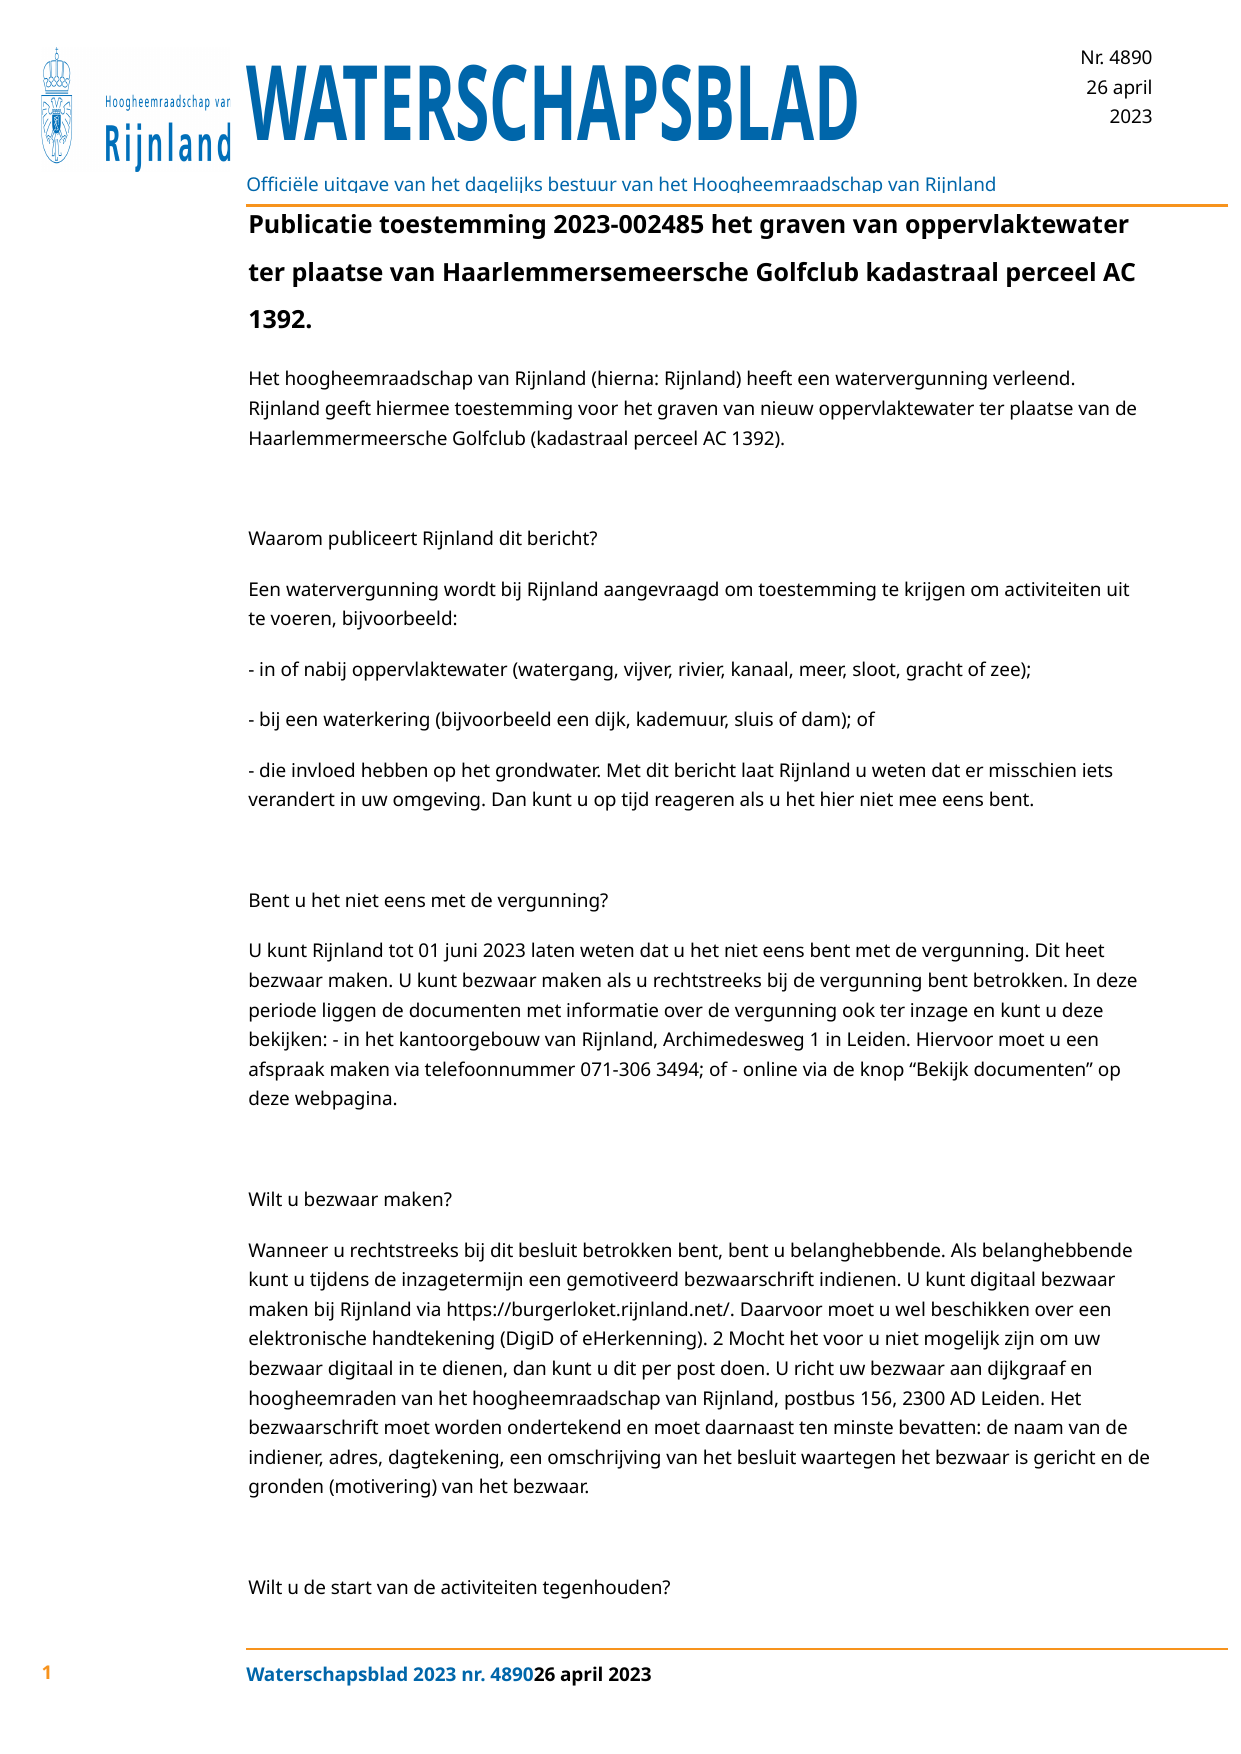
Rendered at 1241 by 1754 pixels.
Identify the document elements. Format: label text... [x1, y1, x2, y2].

text Waarom publiceert Rijnland dit bericht? [248, 526, 1152, 551]
text U kunt Rijnland tot 01 juni 2023 laten weten dat u het niet eens bent met de vergunning. Dit heet bezwaar maken. U kunt bezwaar maken als u rechtstreeks bij de vergunning bent betrokken. In deze periode liggen de documenten met informatie over de vergunning ook ter inzage en kunt u deze bekijken: - in het kantoorgebouw van Rijnland, Archimedesweg 1 in Leiden. Hiervoor moet u een afspraak maken via telefoonnummer 071-306 3494; of - online via de knop “Bekijk documenten” op deze webpagina. [248, 938, 1152, 1111]
text Wanneer u rechtstreeks bij dit besluit betrokken bent, bent u belanghebbende. Als belanghebbende kunt u tijdens de inzagetermijn een gemotiveerd bezwaarschrift indienen. U kunt digitaal bezwaar maken bij Rijnland via https://burgerloket.rijnland.net/. Daarvoor moet u wel beschikken over een elektronische handtekening (DigiD of eHerkenning). 2 Mocht het voor u niet mogelijk zijn om uw bezwaar digitaal in te dienen, dan kunt u dit per post doen. U richt uw bezwaar aan dijkgraaf en hoogheemraden van het hoogheemraadschap van Rijnland, postbus 156, 2300 AD Leiden. Het bezwaarschrift moet worden ondertekend en moet daarnaast ten minste bevatten: de naam van de indiener, adres, dagtekening, een omschrijving van het besluit waartegen het bezwaar is gericht en de gronden (motivering) van het bezwaar. [248, 1237, 1152, 1499]
text - die invloed hebben op het grondwater. Met dit bericht laat Rijnland u weten dat er misschien iets verandert in uw omgeving. Dan kunt u op tijd reageren als u het hier niet mee eens bent. [248, 757, 1152, 812]
text Wilt u bezwaar maken? [248, 1186, 1152, 1212]
text - bij een waterkering (bijvoorbeeld een dijk, kademuur, sluis of dam); of [248, 706, 1152, 732]
text Publicatie toestemming 2023-002485 het graven van oppervlaktewater ter plaatse van Haarlemmersemeersche Golfclub kadastraal perceel AC 1392. [248, 207, 1152, 336]
picture [41, 47, 231, 172]
text Het hoogheemraadschap van Rijnland (hierna: Rijnland) heeft een watervergunning verleend. Rijnland geeft hiermee toestemming voor het graven van nieuw oppervlaktewater ter plaatse van de Haarlemmermeersche Golfclub (kadastraal perceel AC 1392). [248, 366, 1152, 450]
text Wilt u de start van de activiteiten tegenhouden? [248, 1574, 1152, 1600]
text Bent u het niet eens met de vergunning? [248, 887, 1152, 913]
text - in of nabij oppervlaktewater (watergang, vijver, rivier, kanaal, meer, sloot, gracht of zee); [248, 656, 1152, 682]
text Een watervergunning wordt bij Rijnland aangevraagd om toestemming te krijgen om activiteiten uit te voeren, bijvoorbeeld: [248, 576, 1152, 631]
